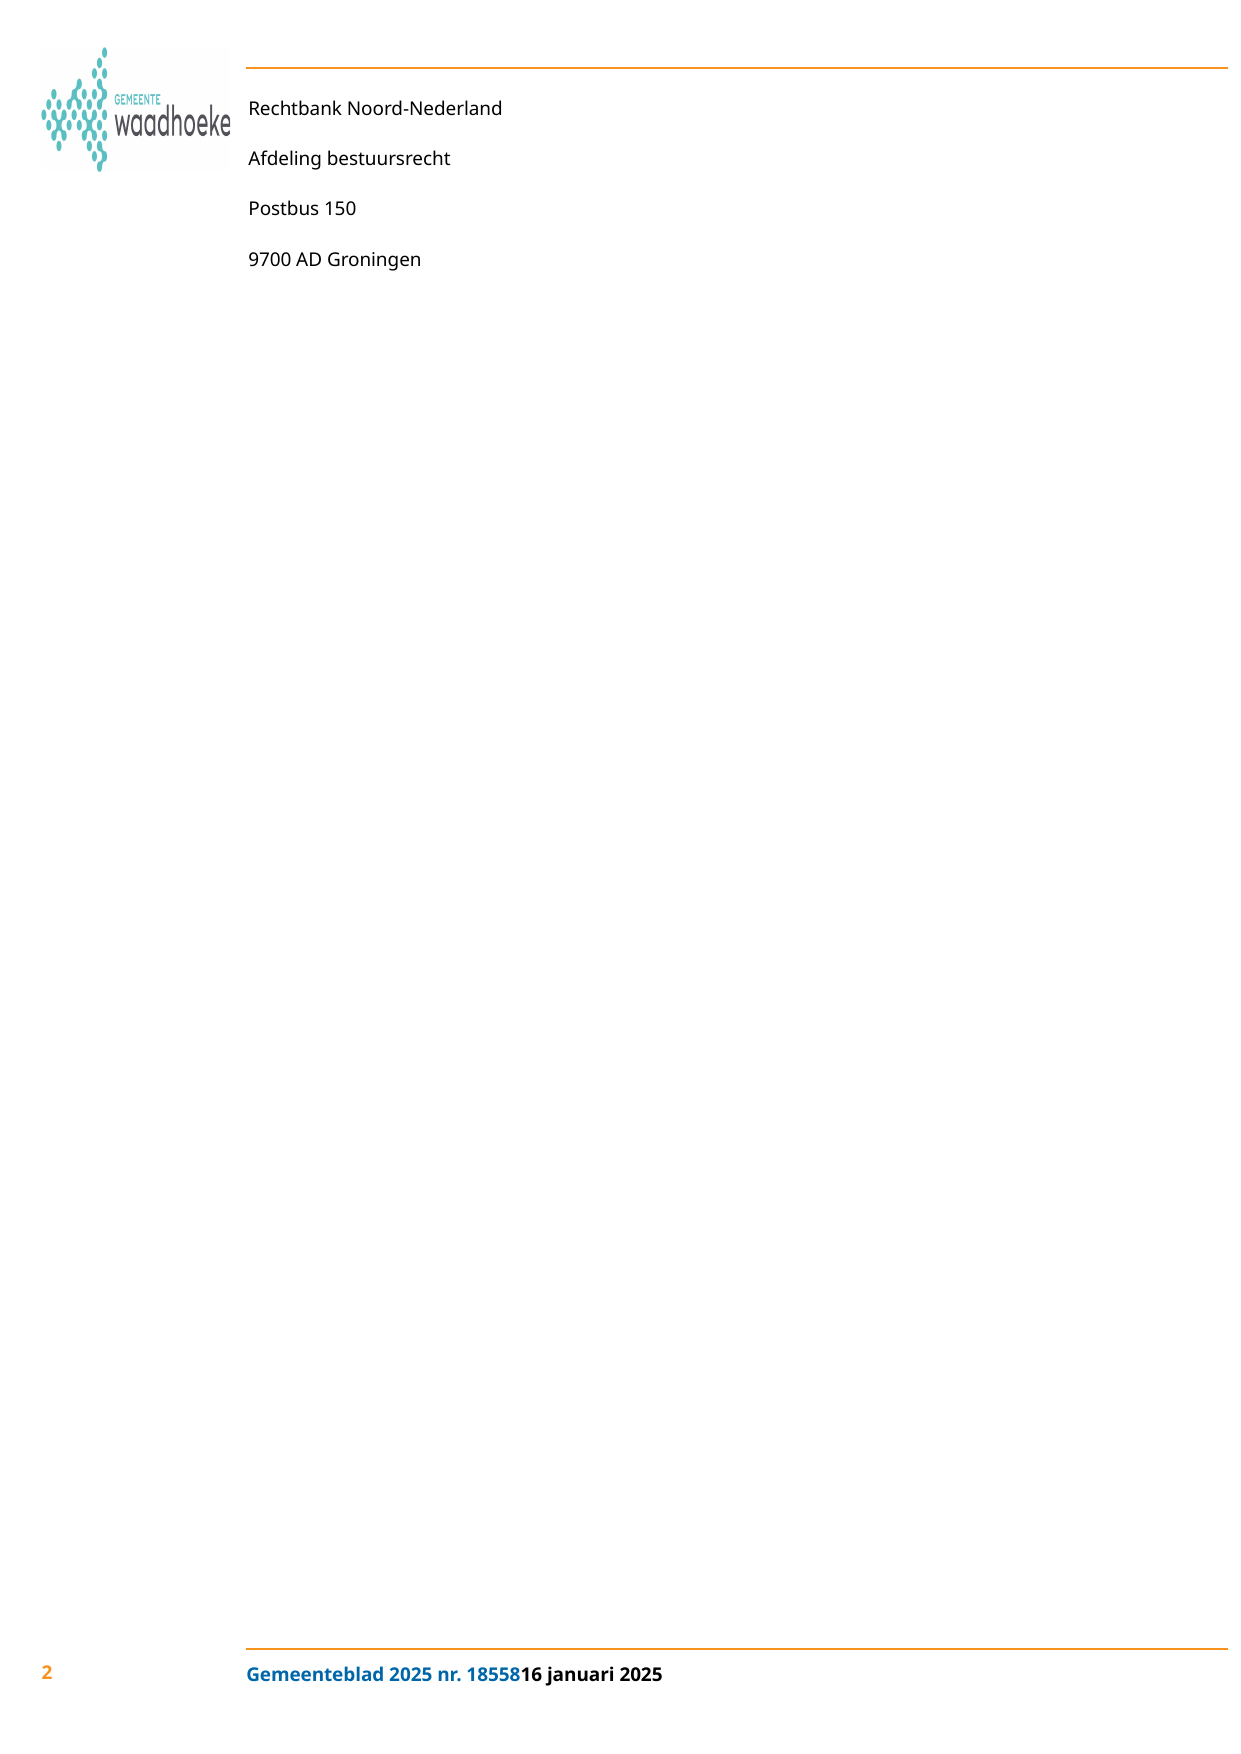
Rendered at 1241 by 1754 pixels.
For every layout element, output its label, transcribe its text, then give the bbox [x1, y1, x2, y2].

text Rechtbank Noord-Nederland [248, 95, 1152, 121]
text Postbus 150 [248, 196, 1152, 221]
text Afdeling bestuursrecht [248, 145, 1152, 171]
picture [41, 47, 231, 172]
text 9700 AD Groningen [248, 246, 1152, 272]
